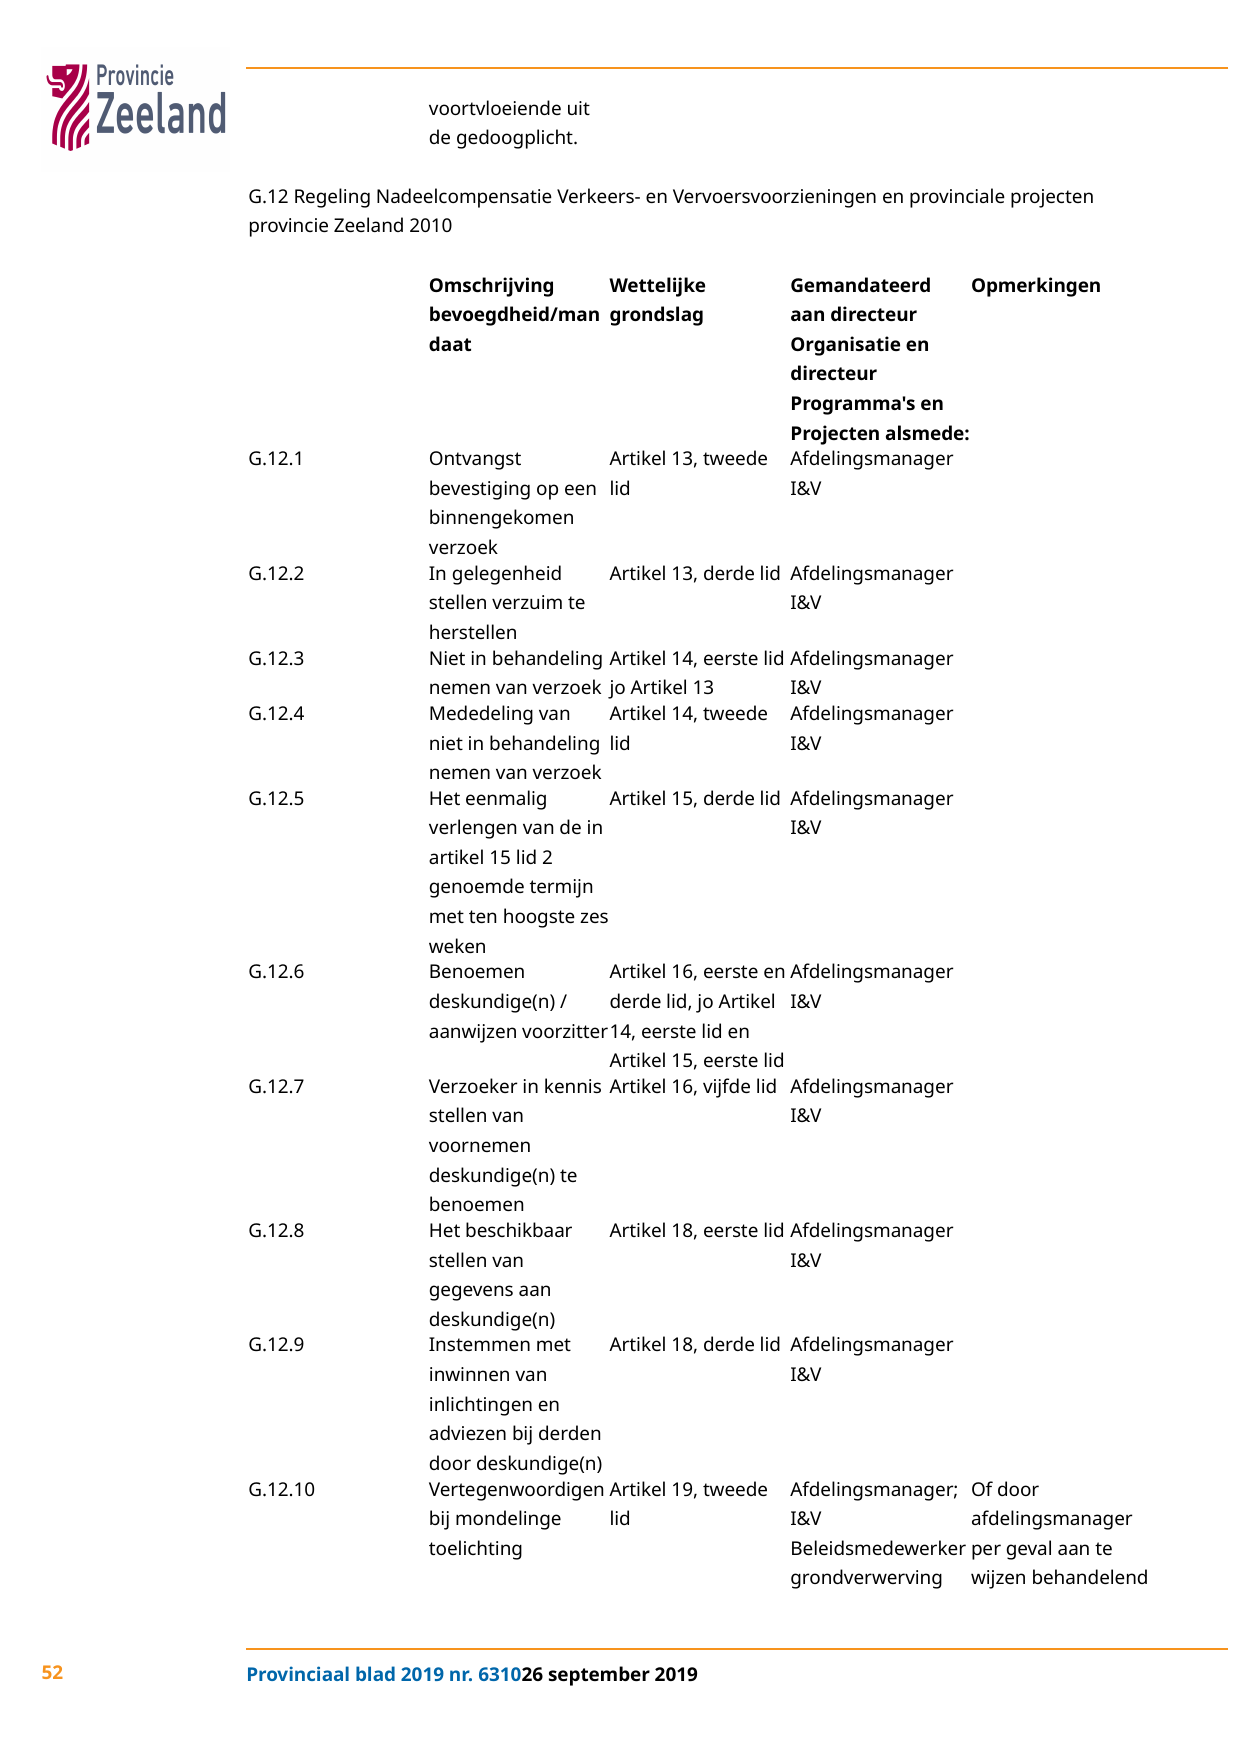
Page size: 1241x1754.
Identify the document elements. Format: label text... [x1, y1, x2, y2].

table_cell Afdelingsmanager I&V [790, 700, 971, 785]
table_cell Afdelingsmanager I&V [790, 785, 971, 959]
table_cell Benoemen deskundige(n) / aanwijzen voorzitter [429, 959, 609, 1073]
table_cell G.12.9 [248, 1332, 429, 1476]
table_cell G.12.4 [248, 700, 429, 785]
table_cell G.12.8 [248, 1217, 429, 1332]
table_cell [971, 645, 1152, 700]
table_cell Afdelingsmanager I&V [790, 1332, 971, 1476]
table_cell [971, 95, 1152, 150]
table_cell Het beschikbaar stellen van gegevens aan deskundige(n) [429, 1217, 609, 1332]
table_cell Of door afdelingsmanager per geval aan te wijzen behandelend [971, 1476, 1152, 1590]
table_cell [609, 95, 790, 150]
table_cell [971, 1073, 1152, 1217]
table_cell Artikel 16, eerste en derde lid, jo Artikel 14, eerste lid en Artikel 15, eerste lid [609, 959, 790, 1073]
table_cell G.12.7 [248, 1073, 429, 1217]
table_cell Het eenmalig verlengen van de in artikel 15 lid 2 genoemde termijn met ten hoogste zes weken [429, 785, 609, 959]
table_cell [971, 959, 1152, 1073]
table_cell Vertegenwoordigen bij mondelinge toelichting [429, 1476, 609, 1590]
table_cell G.12.10 [248, 1476, 429, 1590]
table_cell Afdelingsmanager I&V [790, 560, 971, 645]
table_cell Verzoeker in kennis stellen van voornemen deskundige(n) te benoemen [429, 1073, 609, 1217]
table_cell Mededeling van niet in behandeling nemen van verzoek [429, 700, 609, 785]
table_cell Artikel 18, derde lid [609, 1332, 790, 1476]
table_cell [971, 700, 1152, 785]
table_cell G.12.5 [248, 785, 429, 959]
table_header Gemandateerd aan directeur Organisatie en directeur Programma's en Projecten alsmede: [790, 272, 971, 445]
table_cell [971, 1217, 1152, 1332]
table_cell Afdelingsmanager I&V [790, 1217, 971, 1332]
text G.12 Regeling Nadeelcompensatie Verkeers- en Vervoersvoorzieningen en provinciale projecten provincie Zeeland 2010 [248, 183, 1152, 238]
table_cell Artikel 16, vijfde lid [609, 1073, 790, 1217]
table_cell G.12.3 [248, 645, 429, 700]
table_cell [971, 785, 1152, 959]
table_cell Artikel 18, eerste lid [609, 1217, 790, 1332]
table_cell [790, 95, 971, 150]
table_cell Artikel 14, eerste lid jo Artikel 13 [609, 645, 790, 700]
table_cell [248, 95, 429, 150]
table_cell Niet in behandeling nemen van verzoek [429, 645, 609, 700]
table_cell Artikel 15, derde lid [609, 785, 790, 959]
table_header Omschrijving bevoegdheid/mandaat [429, 272, 609, 445]
table_cell G.12.1 [248, 445, 429, 560]
table_cell Artikel 19, tweede lid [609, 1476, 790, 1590]
table_cell G.12.6 [248, 959, 429, 1073]
table_cell Artikel 14, tweede lid [609, 700, 790, 785]
table_cell Afdelingsmanager; I&V Beleidsmedewerker grondverwerving [790, 1476, 971, 1590]
table_header Opmerkingen [971, 272, 1152, 445]
table_header Wettelijke grondslag [609, 272, 790, 445]
table_cell G.12.2 [248, 560, 429, 645]
picture [41, 47, 231, 172]
table_cell Afdelingsmanager I&V [790, 645, 971, 700]
table_cell [971, 1332, 1152, 1476]
table_header [248, 272, 429, 445]
table_cell Afdelingsmanager I&V [790, 959, 971, 1073]
table_cell Artikel 13, tweede lid [609, 445, 790, 560]
table_cell voortvloeiende uit de gedoogplicht. [429, 95, 609, 150]
table_cell Ontvangst bevestiging op een binnengekomen verzoek [429, 445, 609, 560]
table_cell [971, 560, 1152, 645]
table_cell Afdelingsmanager I&V [790, 1073, 971, 1217]
table_cell [971, 445, 1152, 560]
table_cell Afdelingsmanager I&V [790, 445, 971, 560]
table_cell Instemmen met inwinnen van inlichtingen en adviezen bij derden door deskundige(n) [429, 1332, 609, 1476]
table_cell In gelegenheid stellen verzuim te herstellen [429, 560, 609, 645]
table_cell Artikel 13, derde lid [609, 560, 790, 645]
